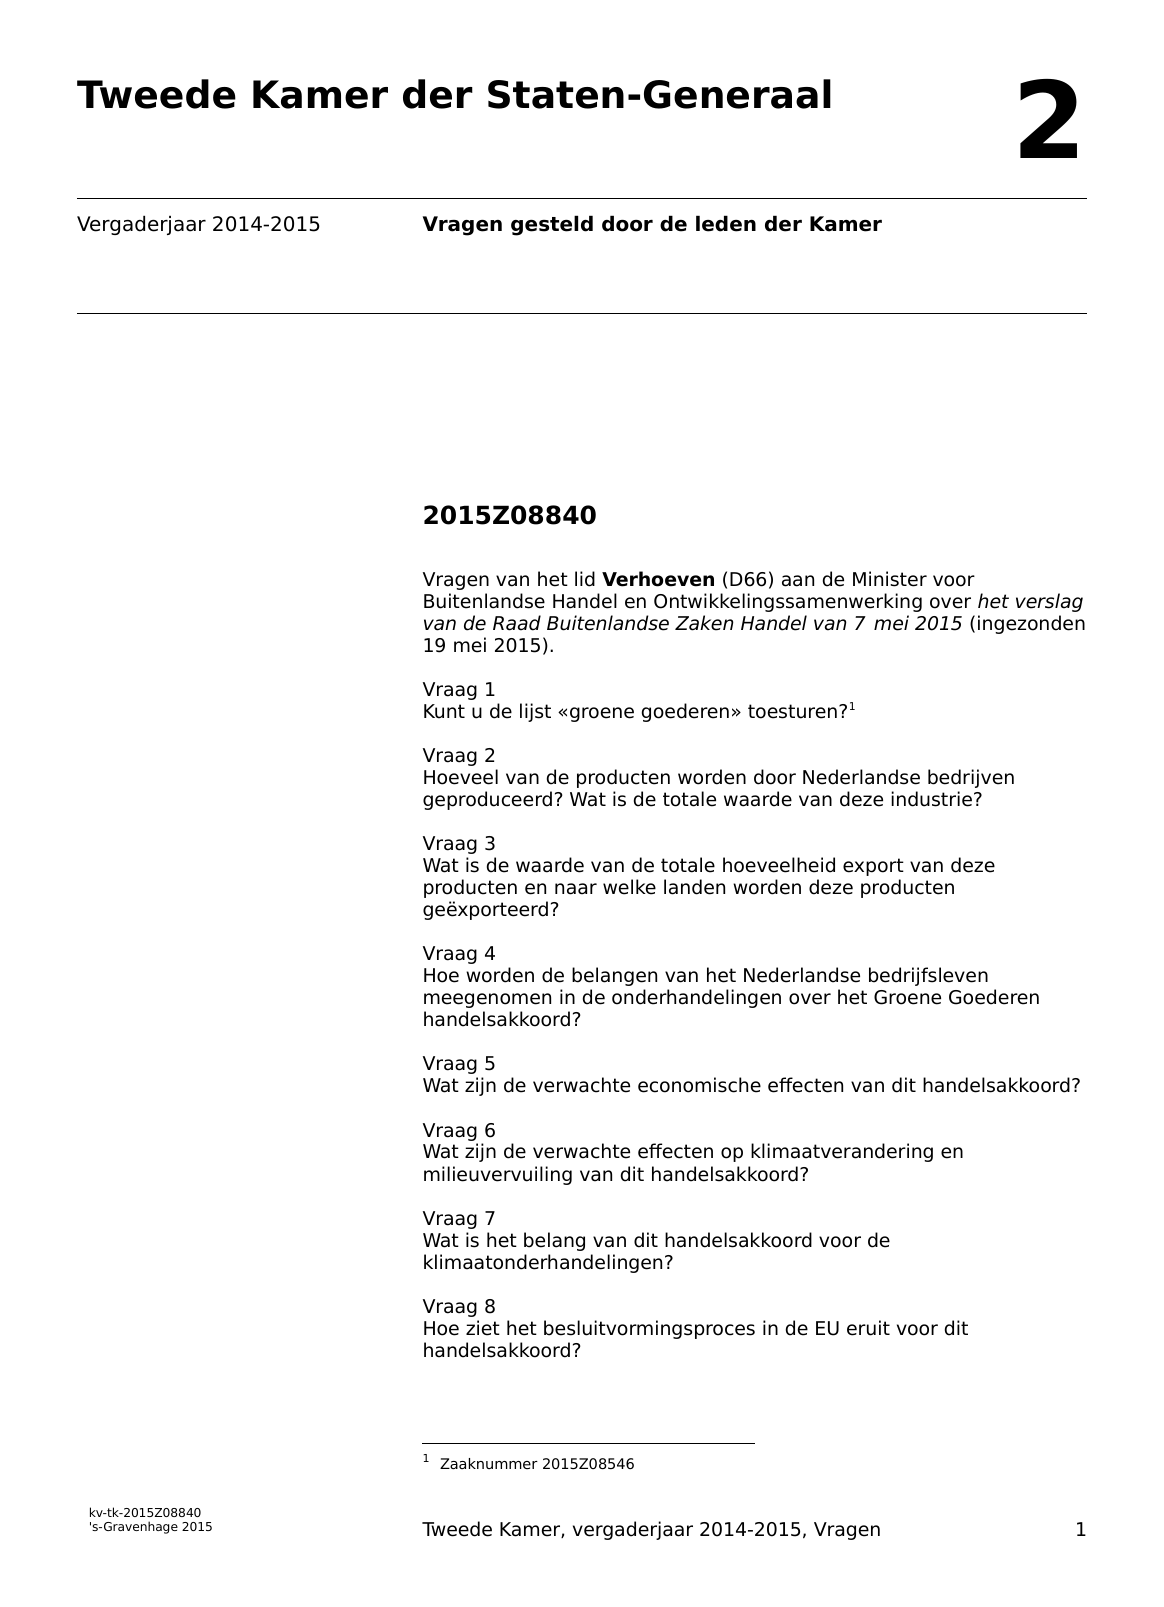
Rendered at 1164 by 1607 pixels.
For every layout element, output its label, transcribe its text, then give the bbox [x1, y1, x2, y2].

text Hoeveel van de producten worden door Nederlandse bedrijven geproduceerd? Wat is de totale waarde van deze industrie? [422, 767, 1087, 811]
text Wat is de waarde van de totale hoeveelheid export van deze producten en naar welke landen worden deze producten geëxporteerd? [422, 855, 1087, 921]
table_header 2 [886, 59, 1087, 198]
text Wat zijn de verwachte economische effecten van dit handelsakkoord? [422, 1075, 1087, 1097]
text Vraag 3 [422, 833, 1087, 855]
text Vragen van het lid Verhoeven (D66) aan de Minister voor Buitenlandse Handel en Ontwikkelingssamenwerking over het verslag van de Raad Buitenlandse Zaken Handel van 7 mei 2015 (ingezonden 19 mei 2015). [422, 569, 1087, 657]
text Vraag 6 [422, 1119, 1087, 1141]
text Vraag 5 [422, 1053, 1087, 1075]
text Vraag 2 [422, 745, 1087, 767]
text Wat is het belang van dit handelsakkoord voor de klimaatonderhandelingen? [422, 1229, 1087, 1273]
text Wat zijn de verwachte effecten op klimaatverandering en milieuvervuiling van dit handelsakkoord? [422, 1141, 1087, 1185]
text Vraag 1 [422, 679, 1087, 701]
text Hoe worden de belangen van het Nederlandse bedrijfsleven meegenomen in de onderhandelingen over het Groene Goederen handelsakkoord? [422, 965, 1087, 1031]
text Zaaknummer 2015Z08546 [422, 1452, 1087, 1474]
text 2015Z08840 [422, 501, 1087, 531]
text Kunt u de lijst «groene goederen» toesturen? [422, 701, 1087, 723]
text Hoe ziet het besluitvormingsproces in de EU eruit voor dit handelsakkoord? [422, 1318, 1087, 1362]
text Vraag 7 [422, 1208, 1087, 1229]
text Vraag 8 [422, 1296, 1087, 1318]
text 's-Gravenhage 2015 [88, 1520, 323, 1534]
table_cell Vragen gesteld door de leden der Kamer [422, 199, 1087, 313]
table_cell Vergaderjaar 2014-2015 [77, 199, 422, 313]
table_header Tweede Kamer der Staten-Generaal [77, 59, 886, 198]
text Vraag 4 [422, 943, 1087, 965]
text kv-tk-2015Z08840 [88, 1506, 323, 1520]
